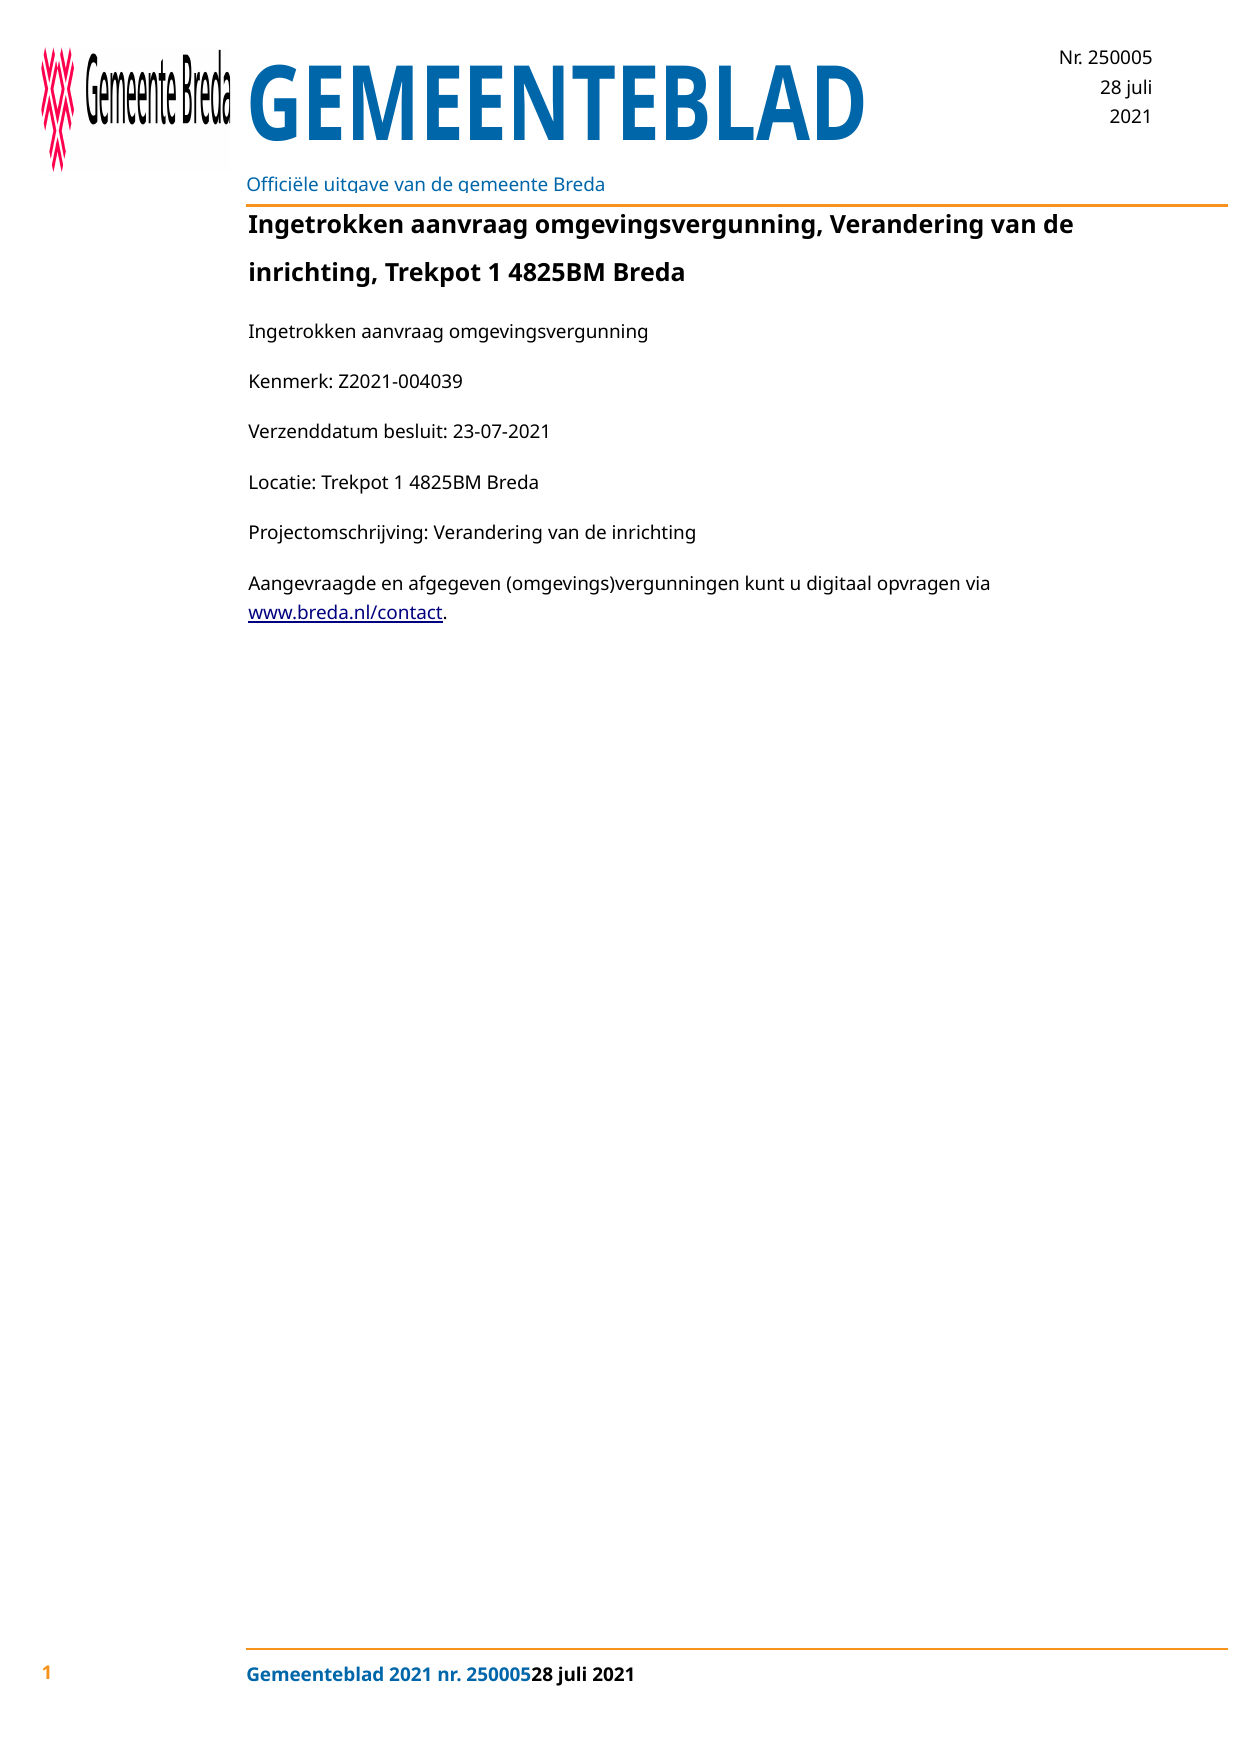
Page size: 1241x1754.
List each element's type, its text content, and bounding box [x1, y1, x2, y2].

text Projectomschrijving: Verandering van de inrichting [248, 519, 1152, 545]
text Ingetrokken aanvraag omgevingsvergunning [248, 318, 1152, 344]
text Kenmerk: Z2021-004039 [248, 368, 1152, 394]
text Locatie: Trekpot 1 4825BM Breda [248, 469, 1152, 495]
text Aangevraagde en afgegeven (omgevings)vergunningen kunt u digitaal opvragen via www.breda.nl/contact. [248, 570, 1152, 625]
picture [41, 47, 231, 172]
text Verzenddatum besluit: 23-07-2021 [248, 419, 1152, 444]
text Ingetrokken aanvraag omgevingsvergunning, Verandering van de inrichting, Trekpot 1 4825BM Breda [248, 207, 1152, 288]
